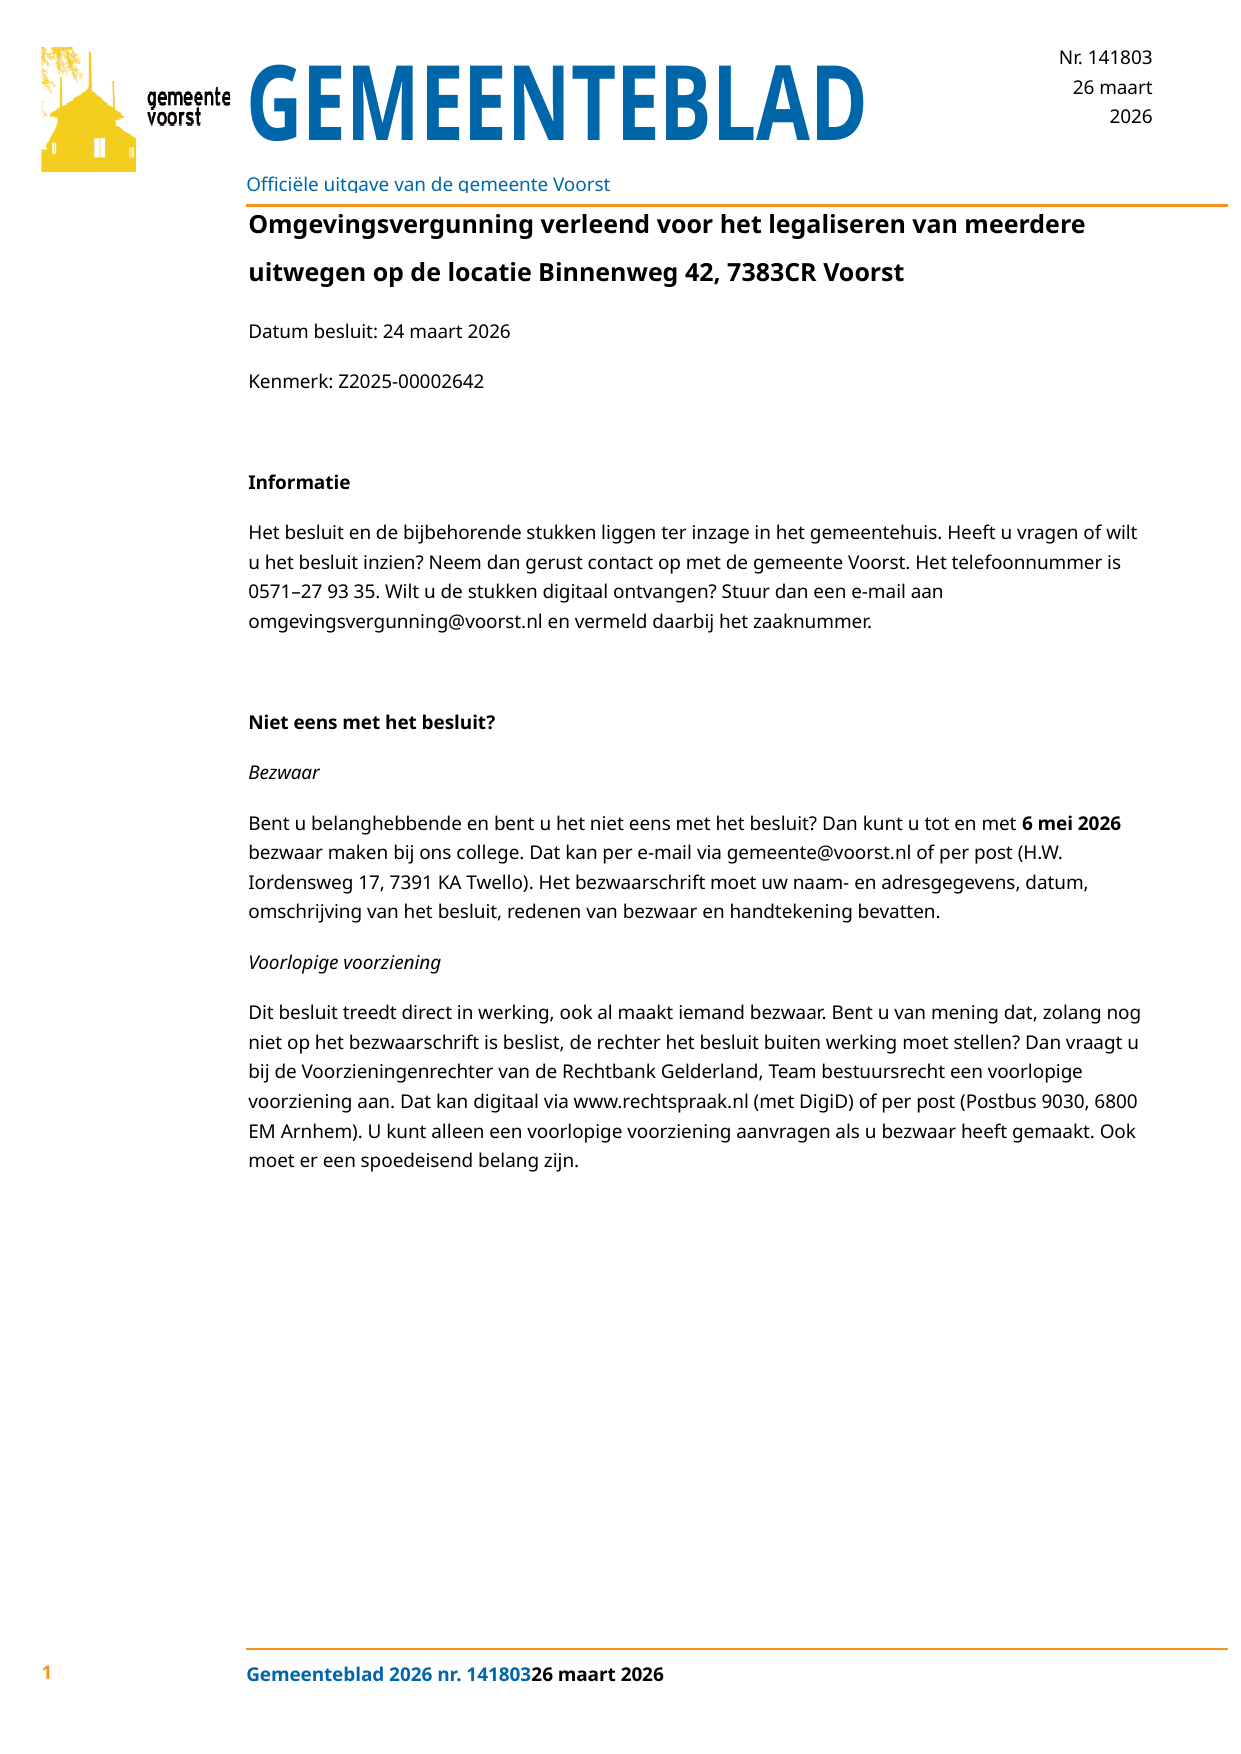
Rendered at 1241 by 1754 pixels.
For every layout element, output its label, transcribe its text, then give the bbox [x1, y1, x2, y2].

text Voorlopige voorziening [248, 949, 1152, 975]
text Dit besluit treedt direct in werking, ook al maakt iemand bezwaar. Bent u van mening dat, zolang nog niet op het bezwaarschrift is beslist, de rechter het besluit buiten werking moet stellen? Dan vraagt u bij de Voorzieningenrechter van de Rechtbank Gelderland, Team bestuursrecht een voorlopige voorziening aan. Dat kan digitaal via www.rechtspraak.nl (met DigiD) of per post (Postbus 9030, 6800 EM Arnhem). U kunt alleen een voorlopige voorziening aanvragen als u bezwaar heeft gemaakt. Ook moet er een spoedeisend belang zijn. [248, 999, 1152, 1173]
text Informatie [248, 469, 1152, 495]
text Datum besluit: 24 maart 2026 [248, 318, 1152, 344]
text Het besluit en de bijbehorende stukken liggen ter inzage in het gemeentehuis. Heeft u vragen of wilt u het besluit inzien? Neem dan gerust contact op met de gemeente Voorst. Het telefoonnummer is 0571–27 93 35. Wilt u de stukken digitaal ontvangen? Stuur dan een e-mail aan omgevingsvergunning@voorst.nl en vermeld daarbij het zaaknummer. [248, 519, 1152, 634]
text Kenmerk: Z2025-00002642 [248, 368, 1152, 394]
text Bent u belanghebbende en bent u het niet eens met het besluit? Dan kunt u tot en met 6 mei 2026 bezwaar maken bij ons college. Dat kan per e-mail via gemeente@voorst.nl of per post (H.W. Iordensweg 17, 7391 KA Twello). Het bezwaarschrift moet uw naam- en adresgegevens, datum, omschrijving van het besluit, redenen van bezwaar en handtekening bevatten. [248, 810, 1152, 924]
text Omgevingsvergunning verleend voor het legaliseren van meerdere uitwegen op de locatie Binnenweg 42, 7383CR Voorst [248, 207, 1152, 288]
text Bezwaar [248, 759, 1152, 785]
picture [41, 47, 231, 172]
text Niet eens met het besluit? [248, 709, 1152, 735]
